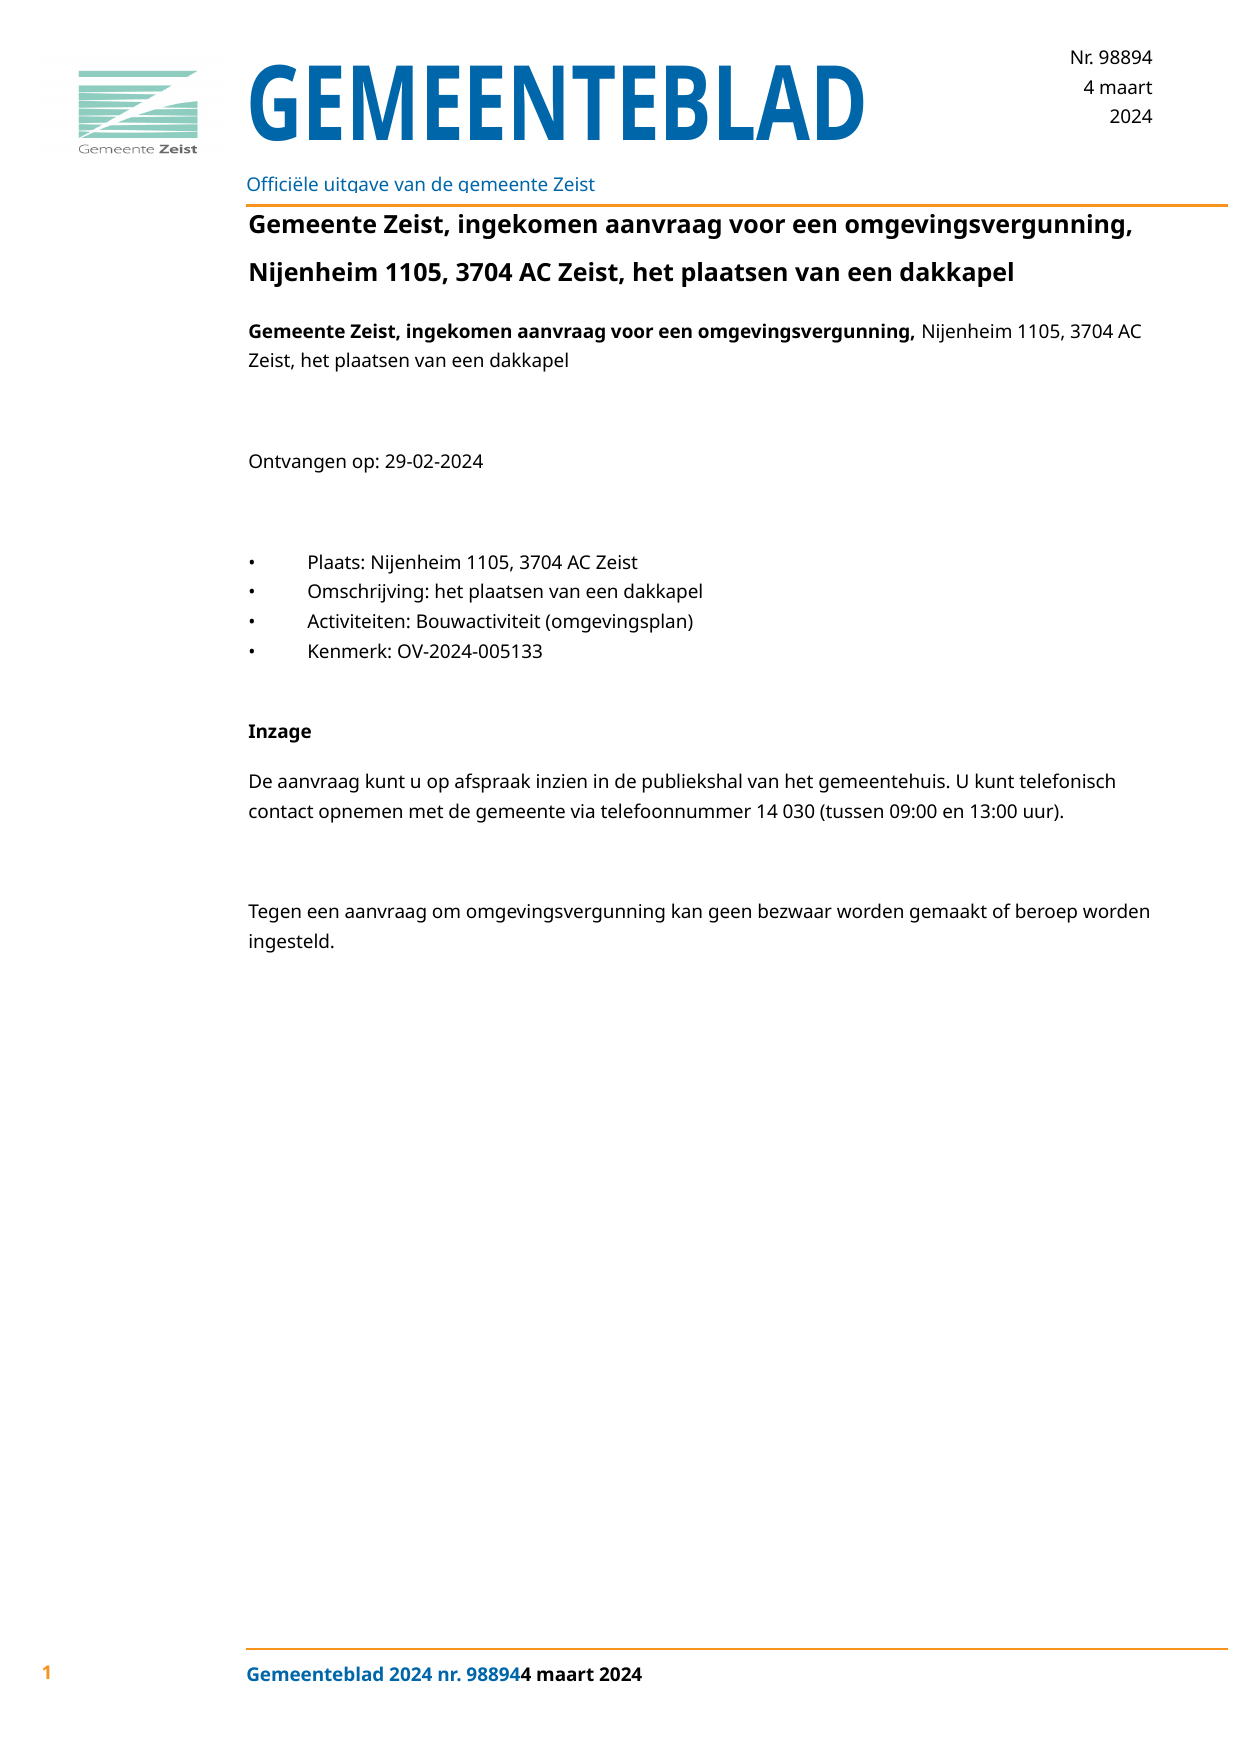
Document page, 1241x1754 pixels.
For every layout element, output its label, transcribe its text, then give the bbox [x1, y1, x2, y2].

text Tegen een aanvraag om omgevingsvergunning kan geen bezwaar worden gemaakt of beroep worden ingesteld. [248, 899, 1152, 954]
text Ontvangen op: 29-02-2024 [248, 448, 1152, 474]
picture [41, 47, 231, 172]
text Gemeente Zeist, ingekomen aanvraag voor een omgevingsvergunning, Nijenheim 1105, 3704 AC Zeist, het plaatsen van een dakkapel [248, 207, 1152, 288]
text Gemeente Zeist, ingekomen aanvraag voor een omgevingsvergunning, Nijenheim 1105, 3704 AC Zeist, het plaatsen van een dakkapel [248, 318, 1152, 373]
list Activiteiten: Bouwactiviteit (omgevingsplan) [248, 608, 1152, 634]
list Kenmerk: OV-2024-005133 [248, 638, 1152, 664]
text Inzage [248, 718, 1152, 744]
list Omschrijving: het plaatsen van een dakkapel [248, 579, 1152, 604]
text De aanvraag kunt u op afspraak inzien in de publiekshal van het gemeentehuis. U kunt telefonisch contact opnemen met de gemeente via telefoonnummer 14 030 (tussen 09:00 en 13:00 uur). [248, 768, 1152, 824]
list Plaats: Nijenheim 1105, 3704 AC Zeist [248, 549, 1152, 575]
